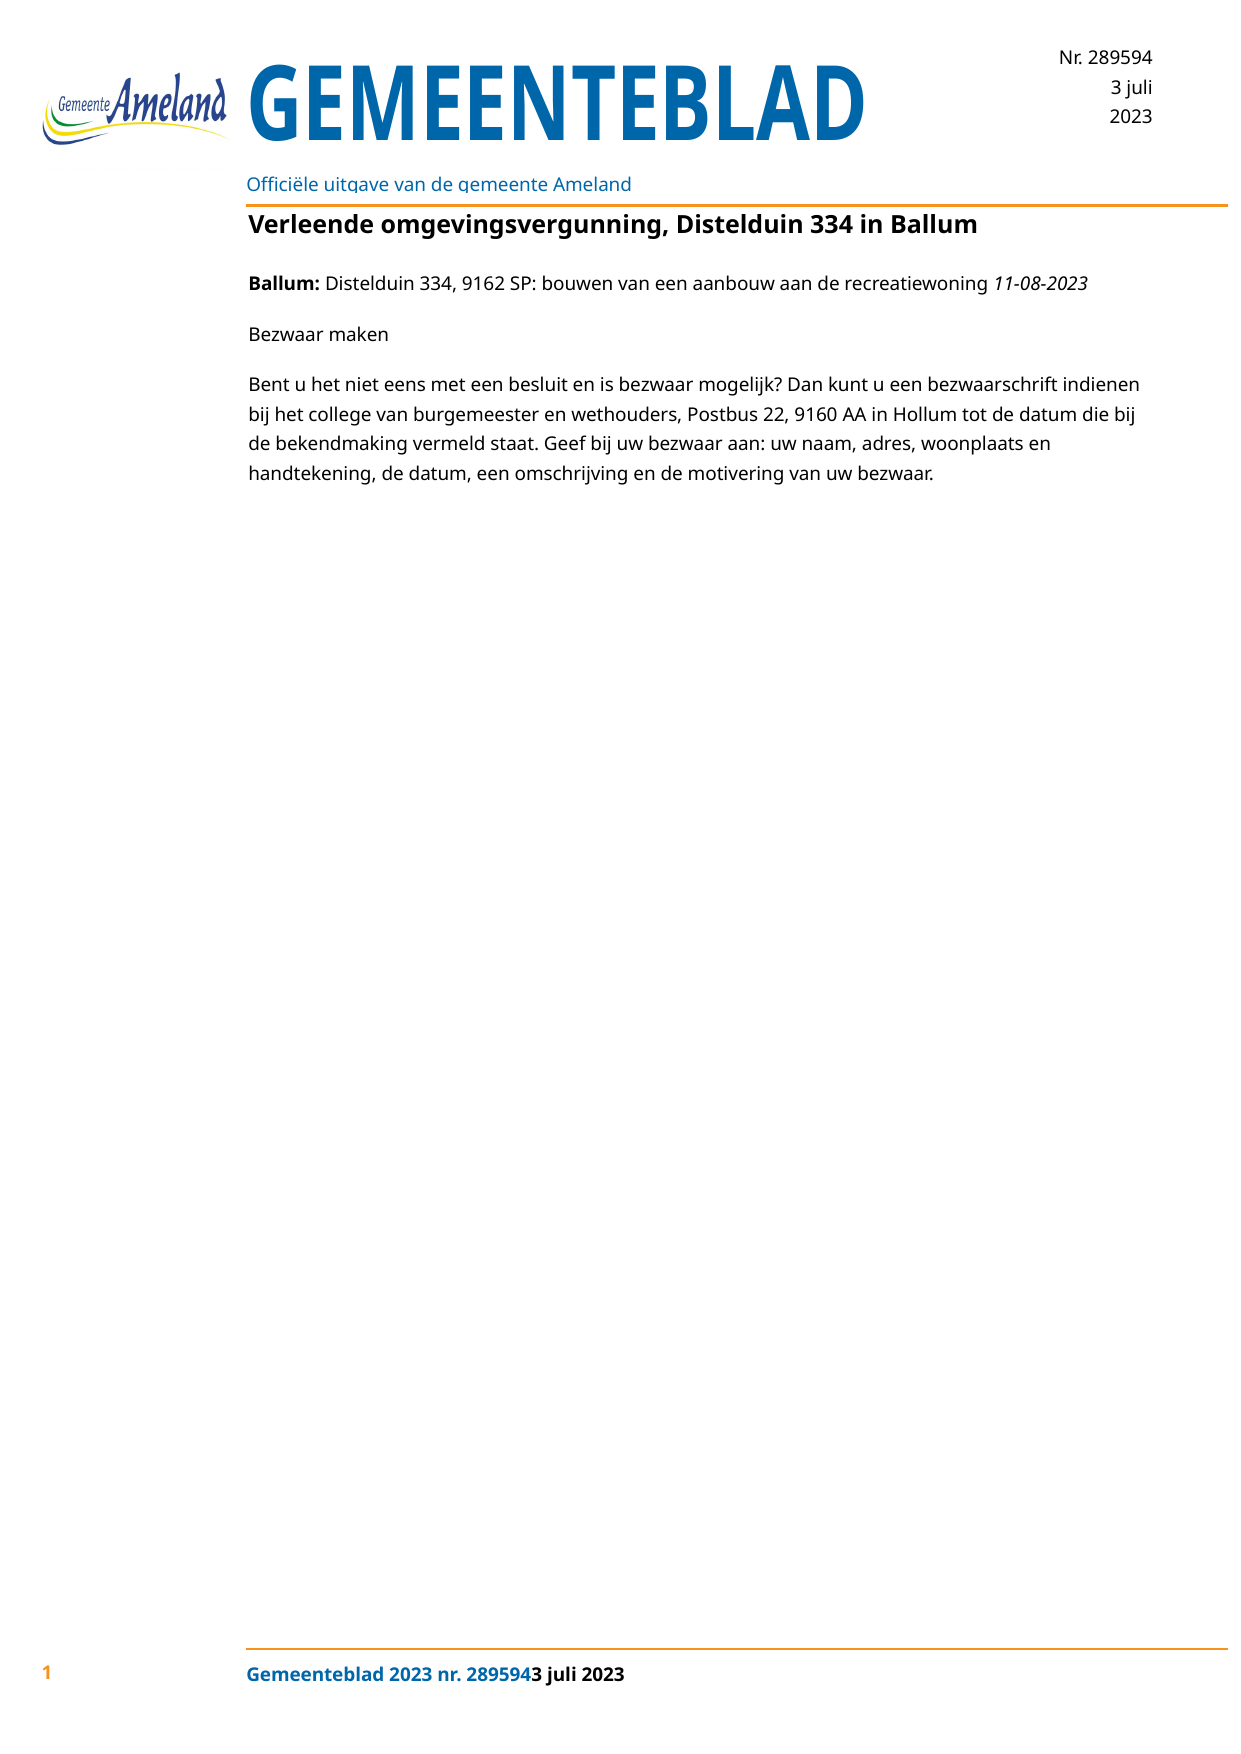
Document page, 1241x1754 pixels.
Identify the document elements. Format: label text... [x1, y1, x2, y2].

text Bent u het niet eens met een besluit en is bezwaar mogelijk? Dan kunt u een bezwaarschrift indienen bij het college van burgemeester en wethouders, Postbus 22, 9160 AA in Hollum tot de datum die bij de bekendmaking vermeld staat. Geef bij uw bezwaar aan: uw naam, adres, woonplaats en handtekening, de datum, een omschrijving en de motivering van uw bezwaar. [248, 371, 1152, 486]
text Bezwaar maken [248, 321, 1152, 346]
picture [41, 47, 231, 172]
text Verleende omgevingsvergunning, Distelduin 334 in Ballum [248, 207, 1152, 241]
text Ballum: Distelduin 334, 9162 SP: bouwen van een aanbouw aan de recreatiewoning 11-08-2023 [248, 270, 1152, 296]
